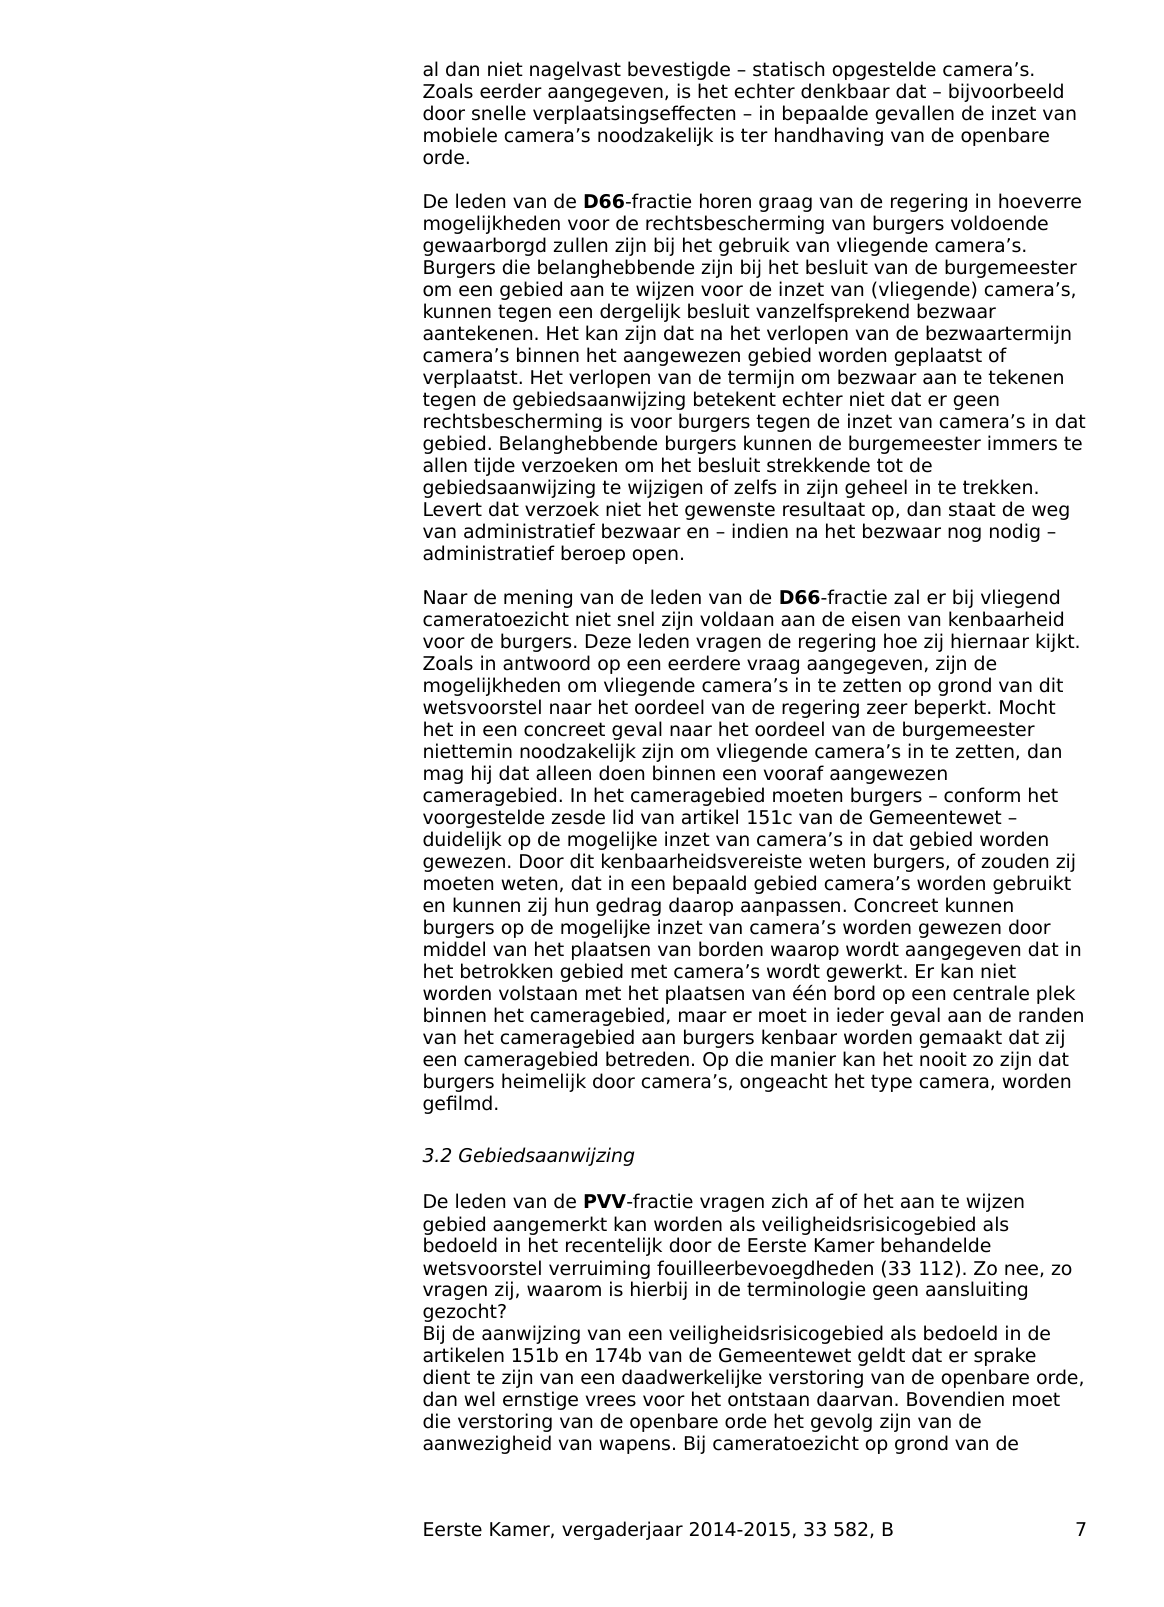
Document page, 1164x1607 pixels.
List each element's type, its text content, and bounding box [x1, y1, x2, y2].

text Bij de aanwijzing van een veiligheidsrisicogebied als bedoeld in de artikelen 151b en 174b van de Gemeentewet geldt dat er sprake dient te zijn van een daadwerkelijke verstoring van de openbare orde, dan wel ernstige vrees voor het ontstaan daarvan. Bovendien moet die verstoring van de openbare orde het gevolg zijn van de aanwezigheid van wapens. Bij cameratoezicht op grond van de [422, 1323, 1087, 1455]
subtitle 3.2 Gebiedsaanwijzing [422, 1144, 1087, 1166]
text De leden van de PVV-fractie vragen zich af of het aan te wijzen gebied aangemerkt kan worden als veiligheidsrisicogebied als bedoeld in het recentelijk door de Eerste Kamer behandelde wetsvoorstel verruiming fouilleerbevoegdheden (33 112). Zo nee, zo vragen zij, waarom is hierbij in de terminologie geen aansluiting gezocht? [422, 1191, 1087, 1323]
text Naar de mening van de leden van de D66-fractie zal er bij vliegend cameratoezicht niet snel zijn voldaan aan de eisen van kenbaarheid voor de burgers. Deze leden vragen de regering hoe zij hiernaar kijkt. [422, 587, 1087, 653]
text Zoals in antwoord op een eerdere vraag aangegeven, zijn de mogelijkheden om vliegende camera’s in te zetten op grond van dit wetsvoorstel naar het oordeel van de regering zeer beperkt. Mocht het in een concreet geval naar het oordeel van de burgemeester niettemin noodzakelijk zijn om vliegende camera’s in te zetten, dan mag hij dat alleen doen binnen een vooraf aangewezen cameragebied. In het cameragebied moeten burgers – conform het voorgestelde zesde lid van artikel 151c van de Gemeentewet – duidelijk op de mogelijke inzet van camera’s in dat gebied worden gewezen. Door dit kenbaarheidsvereiste weten burgers, of zouden zij moeten weten, dat in een bepaald gebied camera’s worden gebruikt en kunnen zij hun gedrag daarop aanpassen. Concreet kunnen burgers op de mogelijke inzet van camera’s worden gewezen door middel van het plaatsen van borden waarop wordt aangegeven dat in het betrokken gebied met camera’s wordt gewerkt. Er kan niet worden volstaan met het plaatsen van één bord op een centrale plek binnen het cameragebied, maar er moet in ieder geval aan de randen van het cameragebied aan burgers kenbaar worden gemaakt dat zij een cameragebied betreden. Op die manier kan het nooit zo zijn dat burgers heimelijk door camera’s, ongeacht het type camera, worden gefilmd. [422, 653, 1087, 1114]
text Burgers die belanghebbende zijn bij het besluit van de burgemeester om een gebied aan te wijzen voor de inzet van (vliegende) camera’s, kunnen tegen een dergelijk besluit vanzelfsprekend bezwaar aantekenen. Het kan zijn dat na het verlopen van de bezwaartermijn camera’s binnen het aangewezen gebied worden geplaatst of verplaatst. Het verlopen van de termijn om bezwaar aan te tekenen tegen de gebiedsaanwijzing betekent echter niet dat er geen rechtsbescherming is voor burgers tegen de inzet van camera’s in dat gebied. Belanghebbende burgers kunnen de burgemeester immers te allen tijde verzoeken om het besluit strekkende tot de gebiedsaanwijzing te wijzigen of zelfs in zijn geheel in te trekken. Levert dat verzoek niet het gewenste resultaat op, dan staat de weg van administratief bezwaar en – indien na het bezwaar nog nodig – administratief beroep open. [422, 257, 1087, 565]
text al dan niet nagelvast bevestigde – statisch opgestelde camera’s. Zoals eerder aangegeven, is het echter denkbaar dat – bijvoorbeeld door snelle verplaatsingseffecten – in bepaalde gevallen de inzet van mobiele camera’s noodzakelijk is ter handhaving van de openbare orde. [422, 59, 1087, 169]
text De leden van de D66-fractie horen graag van de regering in hoeverre mogelijkheden voor de rechtsbescherming van burgers voldoende gewaarborgd zullen zijn bij het gebruik van vliegende camera’s. [422, 191, 1087, 257]
